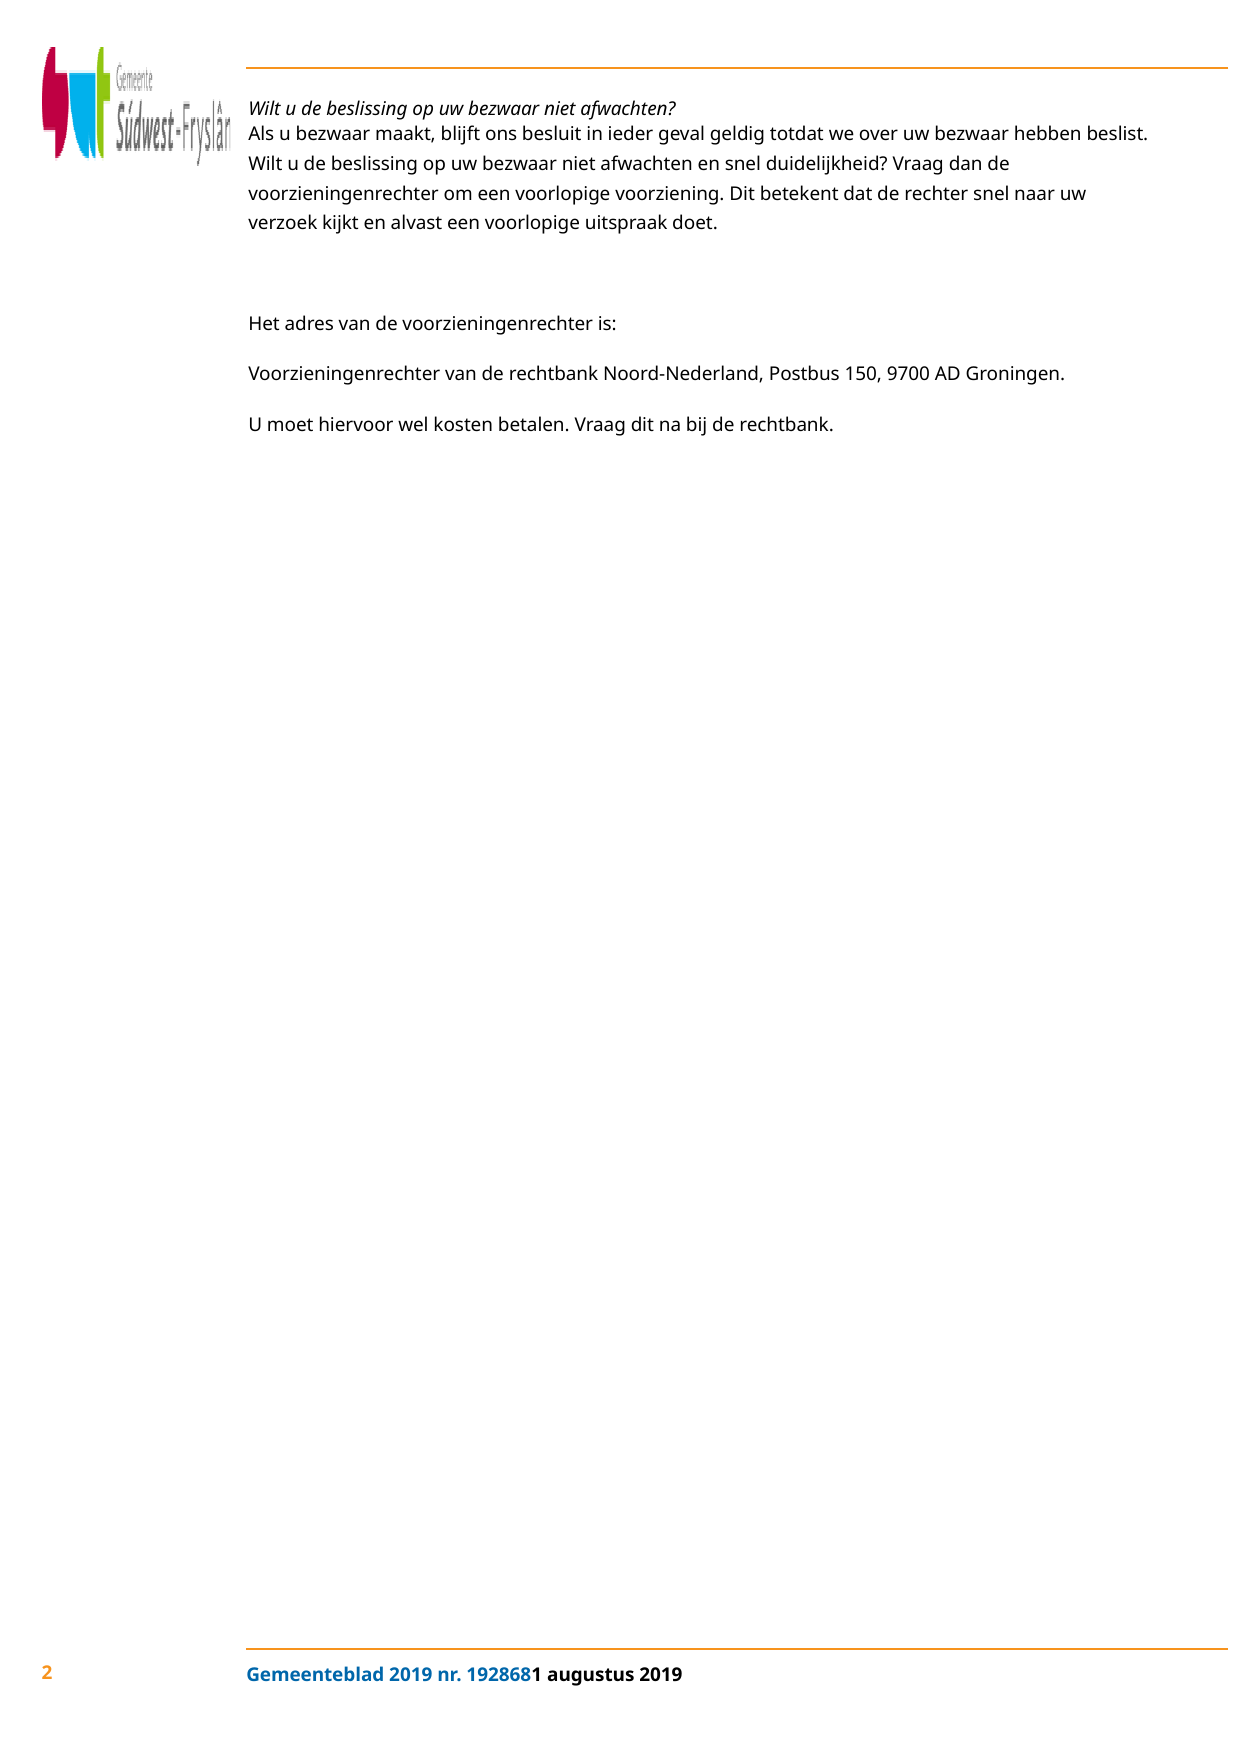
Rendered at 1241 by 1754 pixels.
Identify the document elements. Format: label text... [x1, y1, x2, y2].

text Als u bezwaar maakt, blijft ons besluit in ieder geval geldig totdat we over uw bezwaar hebben beslist. Wilt u de beslissing op uw bezwaar niet afwachten en snel duidelijkheid? Vraag dan de voorzieningenrechter om een voorlopige voorziening. Dit betekent dat de rechter snel naar uw verzoek kijkt en alvast een voorlopige uitspraak doet. [248, 121, 1152, 235]
text Wilt u de beslissing op uw bezwaar niet afwachten? [248, 95, 1152, 121]
text U moet hiervoor wel kosten betalen. Vraag dit na bij de rechtbank. [248, 411, 1152, 437]
picture [41, 47, 231, 172]
text Het adres van de voorzieningenrechter is: [248, 310, 1152, 336]
text Voorzieningenrechter van de rechtbank Noord-Nederland, Postbus 150, 9700 AD Groningen. [248, 361, 1152, 386]
